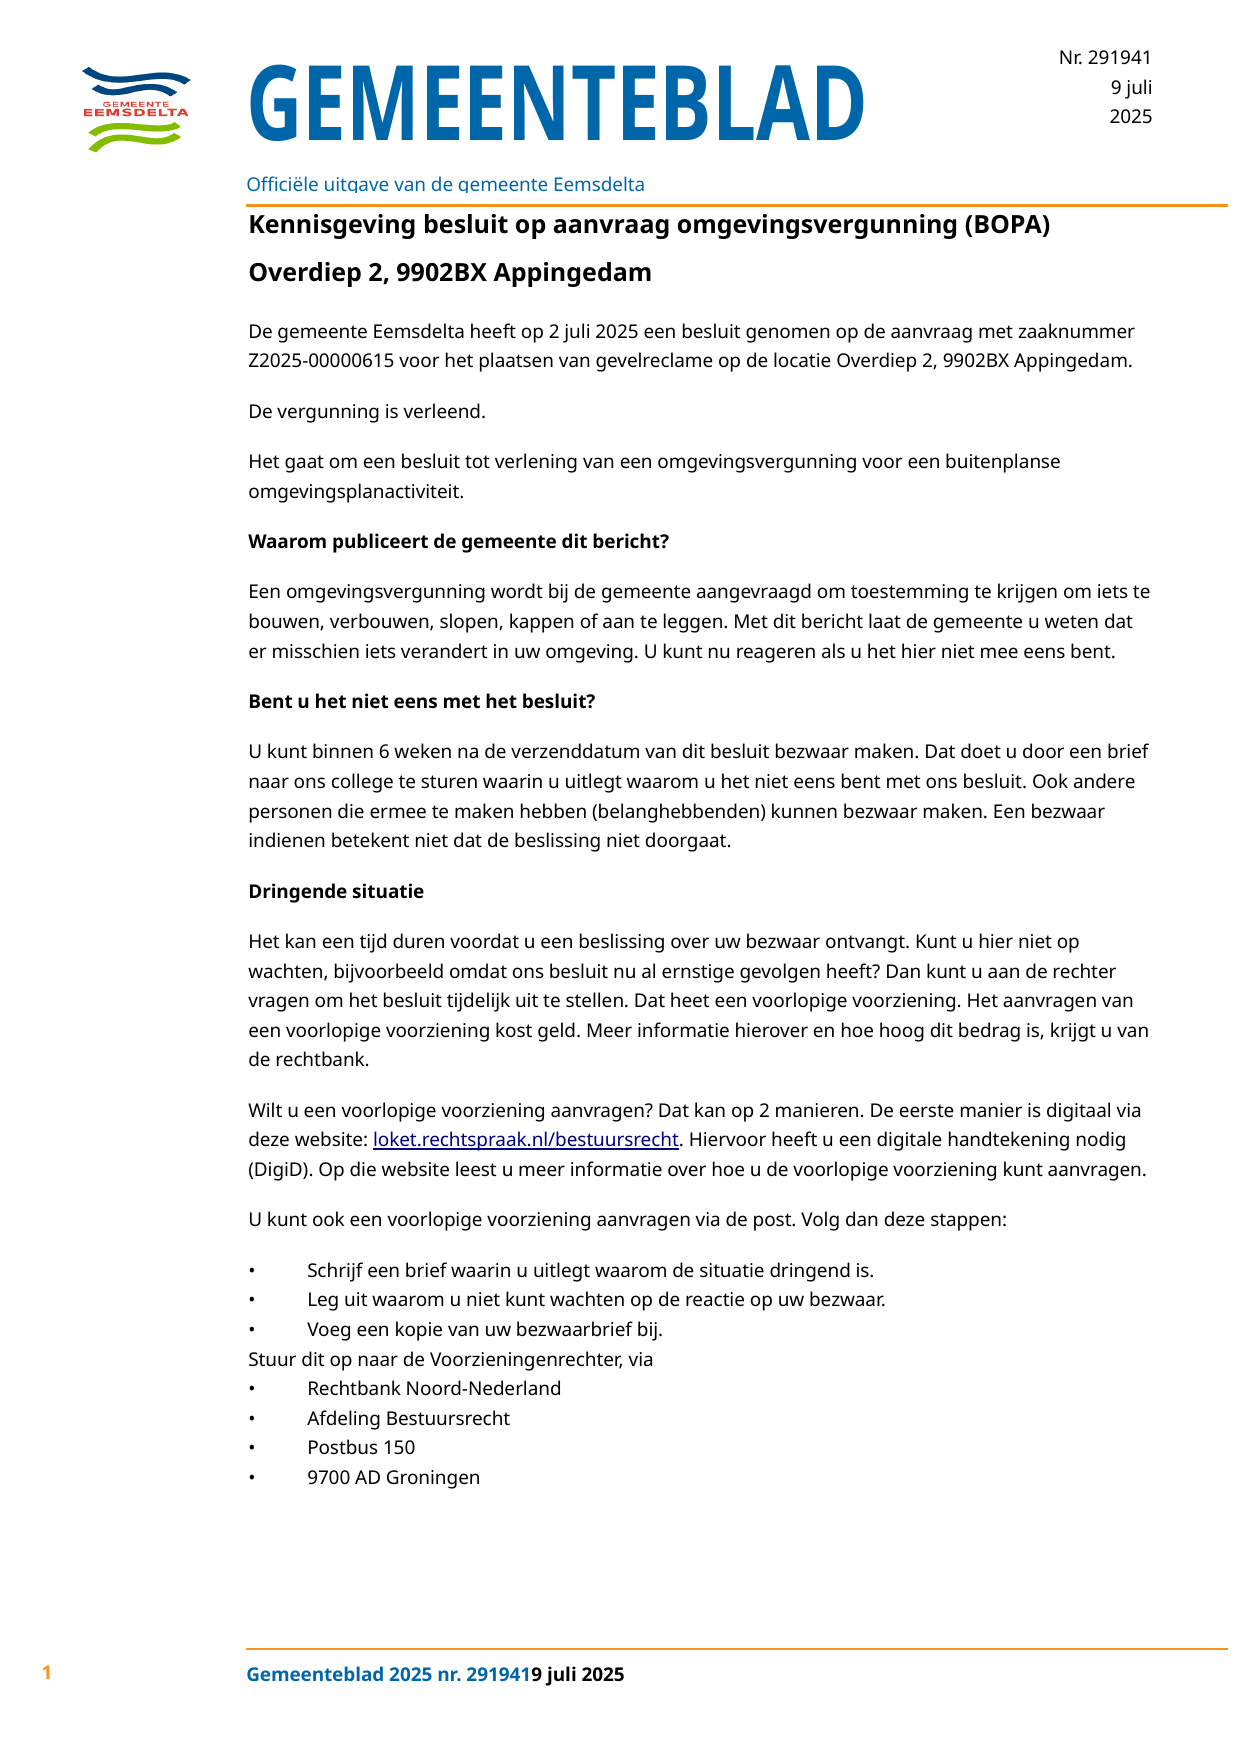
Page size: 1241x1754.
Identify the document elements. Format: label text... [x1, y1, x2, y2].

text Stuur dit op naar de Voorzieningenrechter, via [248, 1346, 1152, 1372]
text U kunt binnen 6 weken na de verzenddatum van dit besluit bezwaar maken. Dat doet u door een brief naar ons college te sturen waarin u uitlegt waarom u het niet eens bent met ons besluit. Ook andere personen die ermee te maken hebben (belanghebbenden) kunnen bezwaar maken. Een bezwaar indienen betekent niet dat de beslissing niet doorgaat. [248, 739, 1152, 853]
list Leg uit waarom u niet kunt wachten op de reactie op uw bezwaar. [248, 1287, 1152, 1312]
text Bent u het niet eens met het besluit? [248, 688, 1152, 714]
text De gemeente Eemsdelta heeft op 2 juli 2025 een besluit genomen op de aanvraag met zaaknummer Z2025-00000615 voor het plaatsen van gevelreclame op de locatie Overdiep 2, 9902BX Appingedam. [248, 318, 1152, 373]
text Dringende situatie [248, 878, 1152, 904]
text Een omgevingsvergunning wordt bij de gemeente aangevraagd om toestemming te krijgen om iets te bouwen, verbouwen, slopen, kappen of aan te leggen. Met dit bericht laat de gemeente u weten dat er misschien iets verandert in uw omgeving. U kunt nu reageren als u het hier niet mee eens bent. [248, 579, 1152, 664]
list Postbus 150 [248, 1434, 1152, 1460]
text De vergunning is verleend. [248, 398, 1152, 424]
text Kennisgeving besluit op aanvraag omgevingsvergunning (BOPA) Overdiep 2, 9902BX Appingedam [248, 207, 1152, 288]
list Schrijf een brief waarin u uitlegt waarom de situatie dringend is. [248, 1257, 1152, 1283]
text Wilt u een voorlopige voorziening aanvragen? Dat kan op 2 manieren. De eerste manier is digitaal via deze website: loket.rechtspraak.nl/bestuursrecht. Hiervoor heeft u een digitale handtekening nodig (DigiD). Op die website leest u meer informatie over hoe u de voorlopige voorziening kunt aanvragen. [248, 1097, 1152, 1182]
text Het kan een tijd duren voordat u een beslissing over uw bezwaar ontvangt. Kunt u hier niet op wachten, bijvoorbeeld omdat ons besluit nu al ernstige gevolgen heeft? Dan kunt u aan de rechter vragen om het besluit tijdelijk uit te stellen. Dat heet een voorlopige voorziening. Het aanvragen van een voorlopige voorziening kost geld. Meer informatie hierover en hoe hoog dit bedrag is, krijgt u van de rechtbank. [248, 928, 1152, 1072]
list 9700 AD Groningen [248, 1464, 1152, 1490]
list Voeg een kopie van uw bezwaarbrief bij. [248, 1316, 1152, 1342]
text Het gaat om een besluit tot verlening van een omgevingsvergunning voor een buitenplanse omgevingsplanactiviteit. [248, 448, 1152, 504]
list Afdeling Bestuursrecht [248, 1405, 1152, 1431]
list Rechtbank Noord-Nederland [248, 1375, 1152, 1401]
text U kunt ook een voorlopige voorziening aanvragen via de post. Volg dan deze stappen: [248, 1207, 1152, 1232]
picture [41, 47, 231, 172]
text Waarom publiceert de gemeente dit bericht? [248, 528, 1152, 554]
